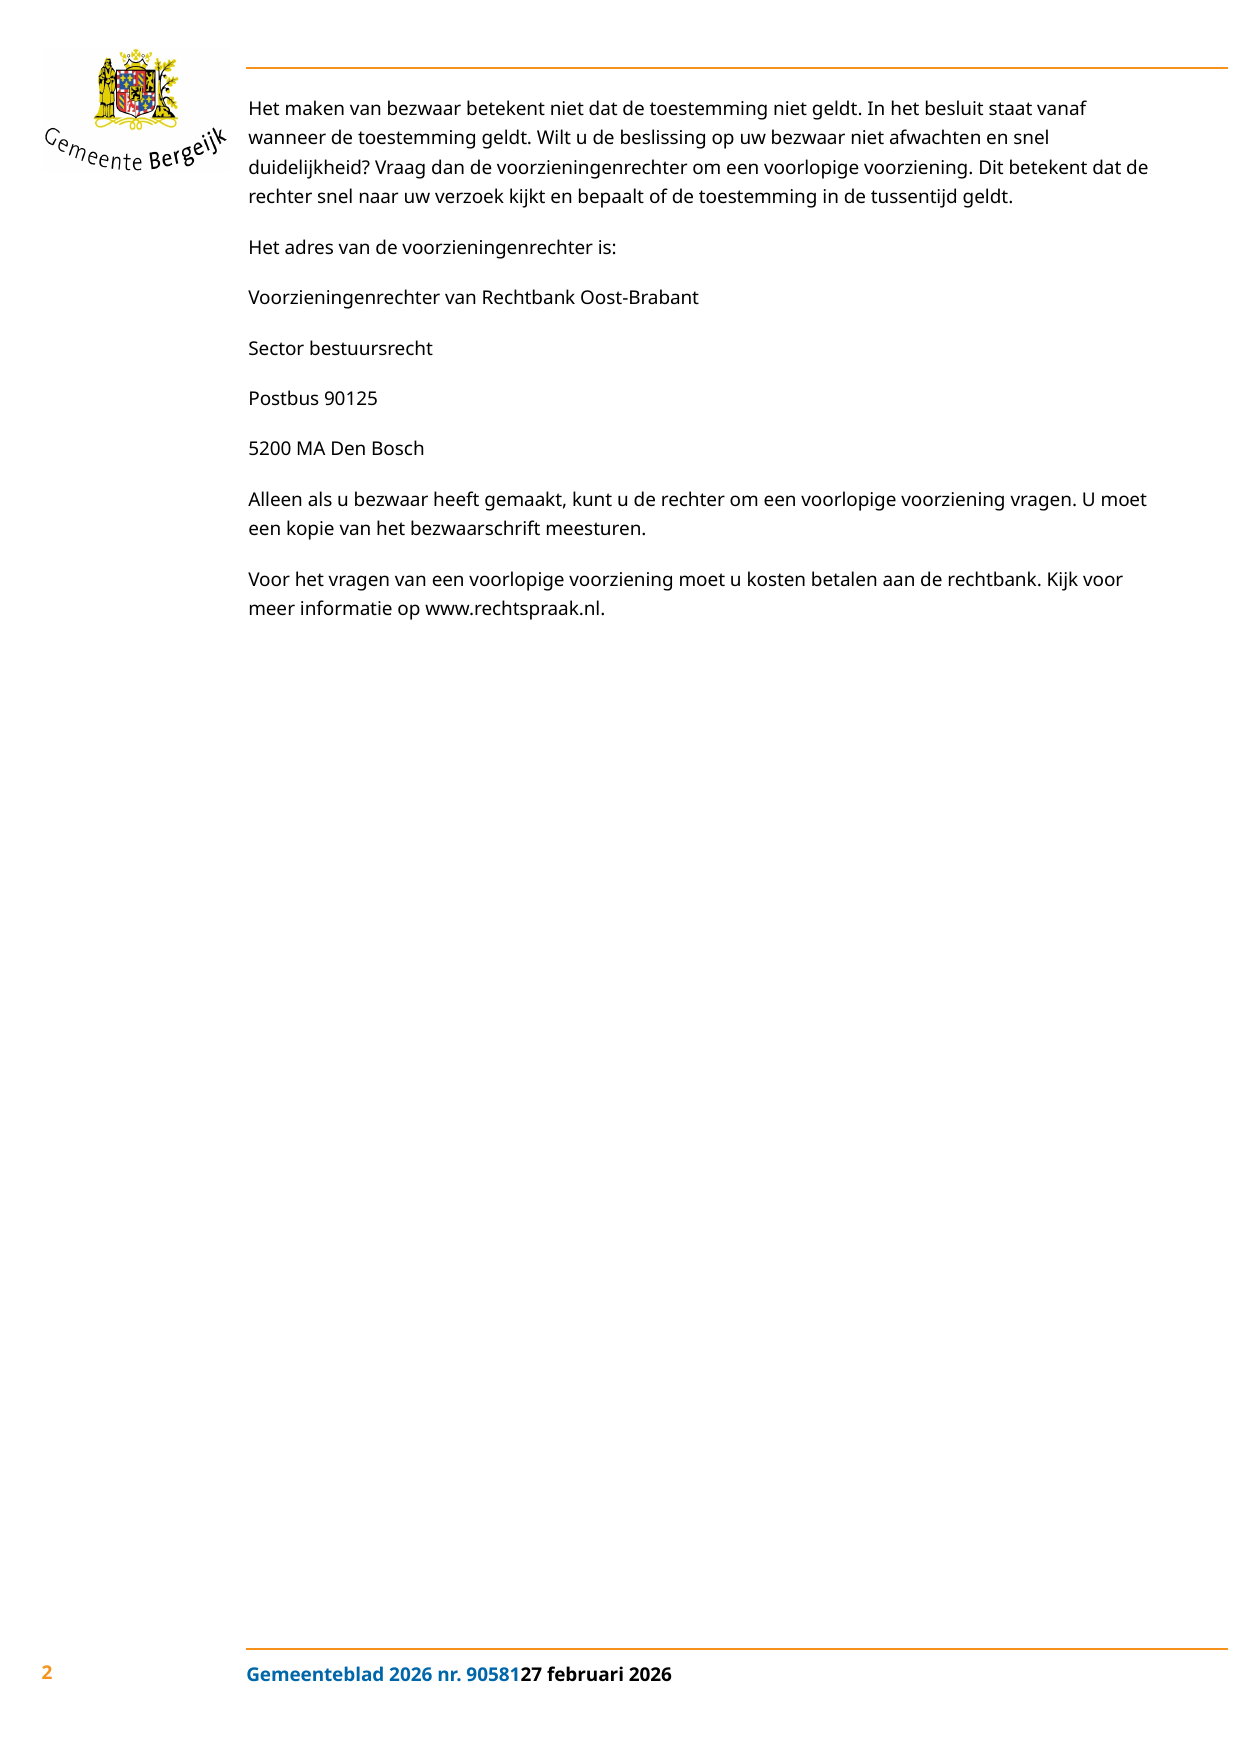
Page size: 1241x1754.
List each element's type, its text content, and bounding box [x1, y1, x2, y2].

text Voor het vragen van een voorlopige voorziening moet u kosten betalen aan de rechtbank. Kijk voor meer informatie op www.rechtspraak.nl. [248, 566, 1152, 621]
text Het adres van de voorzieningenrechter is: [248, 234, 1152, 260]
picture [41, 47, 231, 172]
text Postbus 90125 [248, 385, 1152, 411]
text Sector bestuursrecht [248, 335, 1152, 361]
text Voorzieningenrechter van Rechtbank Oost-Brabant [248, 284, 1152, 310]
text 5200 MA Den Bosch [248, 436, 1152, 461]
text Alleen als u bezwaar heeft gemaakt, kunt u de rechter om een voorlopige voorziening vragen. U moet een kopie van het bezwaarschrift meesturen. [248, 486, 1152, 541]
text Het maken van bezwaar betekent niet dat de toestemming niet geldt. In het besluit staat vanaf wanneer de toestemming geldt. Wilt u de beslissing op uw bezwaar niet afwachten en snel duidelijkheid? Vraag dan de voorzieningenrechter om een voorlopige voorziening. Dit betekent dat de rechter snel naar uw verzoek kijkt en bepaalt of de toestemming in de tussentijd geldt. [248, 95, 1152, 209]
